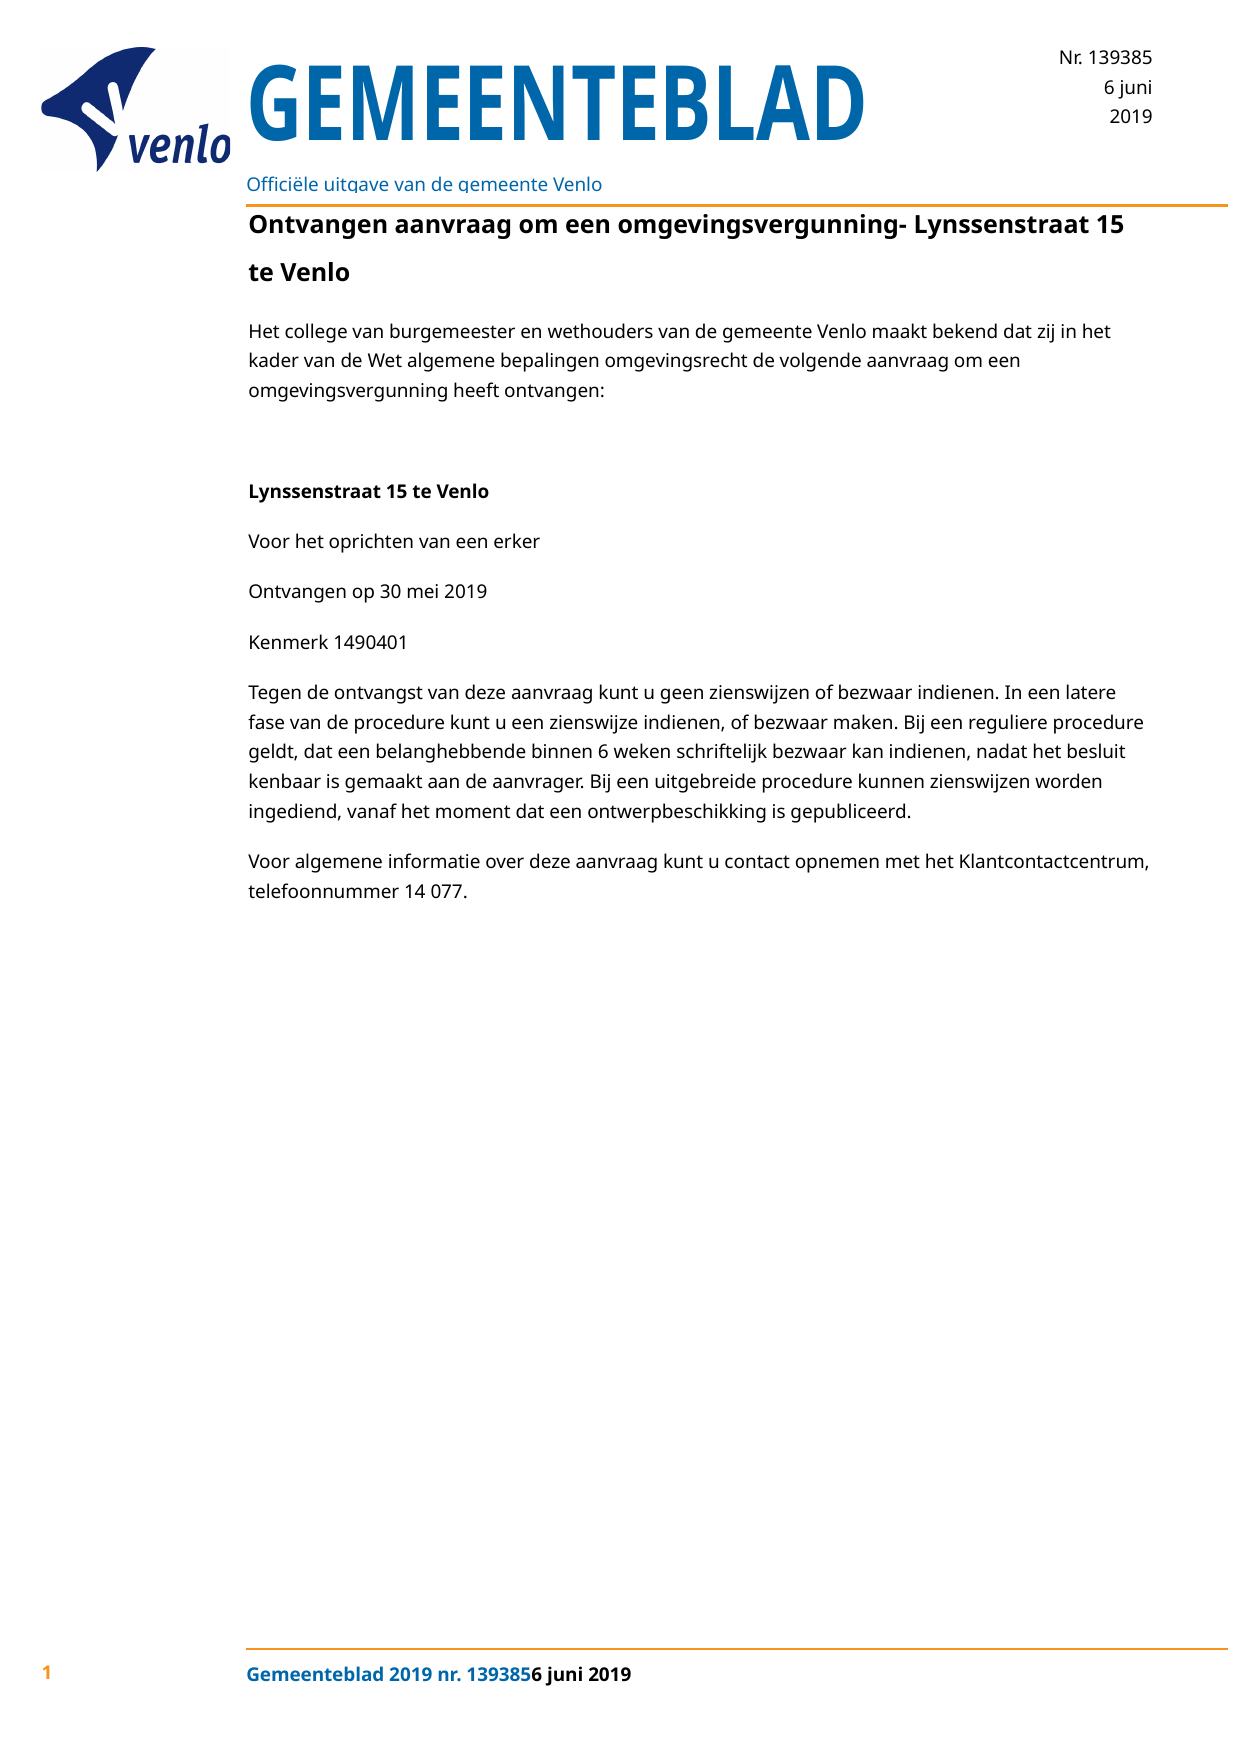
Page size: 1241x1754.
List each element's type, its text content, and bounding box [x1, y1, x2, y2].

text Lynssenstraat 15 te Venlo [248, 478, 1152, 504]
text Ontvangen op 30 mei 2019 [248, 579, 1152, 604]
text Voor het oprichten van een erker [248, 528, 1152, 554]
text Ontvangen aanvraag om een omgevingsvergunning- Lynssenstraat 15 te Venlo [248, 207, 1152, 288]
text Het college van burgemeester en wethouders van de gemeente Venlo maakt bekend dat zij in het kader van de Wet algemene bepalingen omgevingsrecht de volgende aanvraag om een omgevingsvergunning heeft ontvangen: [248, 318, 1152, 403]
text Voor algemene informatie over deze aanvraag kunt u contact opnemen met het Klantcontactcentrum, telefoonnummer 14 077. [248, 848, 1152, 904]
picture [41, 47, 231, 172]
text Tegen de ontvangst van deze aanvraag kunt u geen zienswijzen of bezwaar indienen. In een latere fase van de procedure kunt u een zienswijze indienen, of bezwaar maken. Bij een reguliere procedure geldt, dat een belanghebbende binnen 6 weken schriftelijk bezwaar kan indienen, nadat het besluit kenbaar is gemaakt aan de aanvrager. Bij een uitgebreide procedure kunnen zienswijzen worden ingediend, vanaf het moment dat een ontwerpbeschikking is gepubliceerd. [248, 679, 1152, 824]
text Kenmerk 1490401 [248, 629, 1152, 655]
